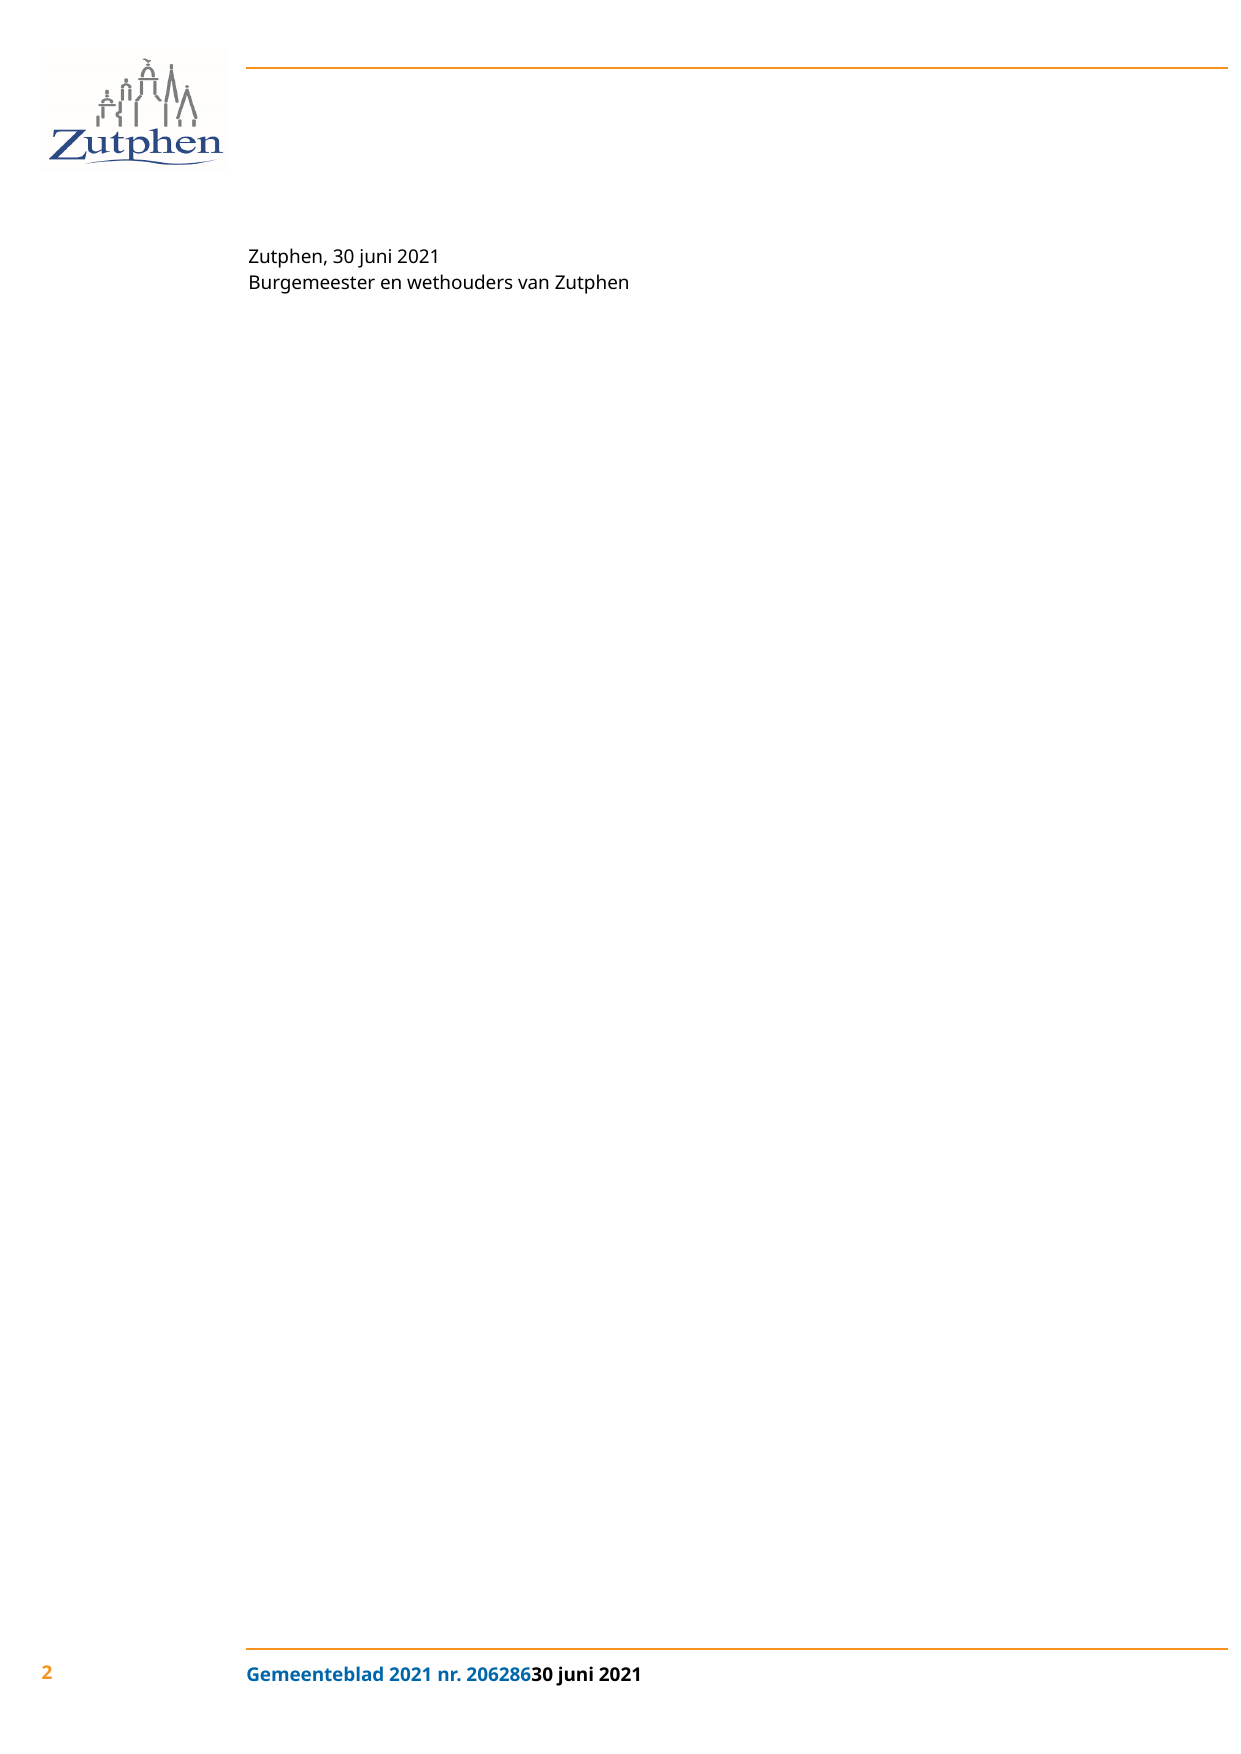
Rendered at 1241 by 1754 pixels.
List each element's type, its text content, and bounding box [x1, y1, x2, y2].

text Zutphen, 30 juni 2021 [248, 243, 1152, 269]
picture [41, 47, 231, 172]
text Burgemeester en wethouders van Zutphen [248, 269, 1152, 295]
